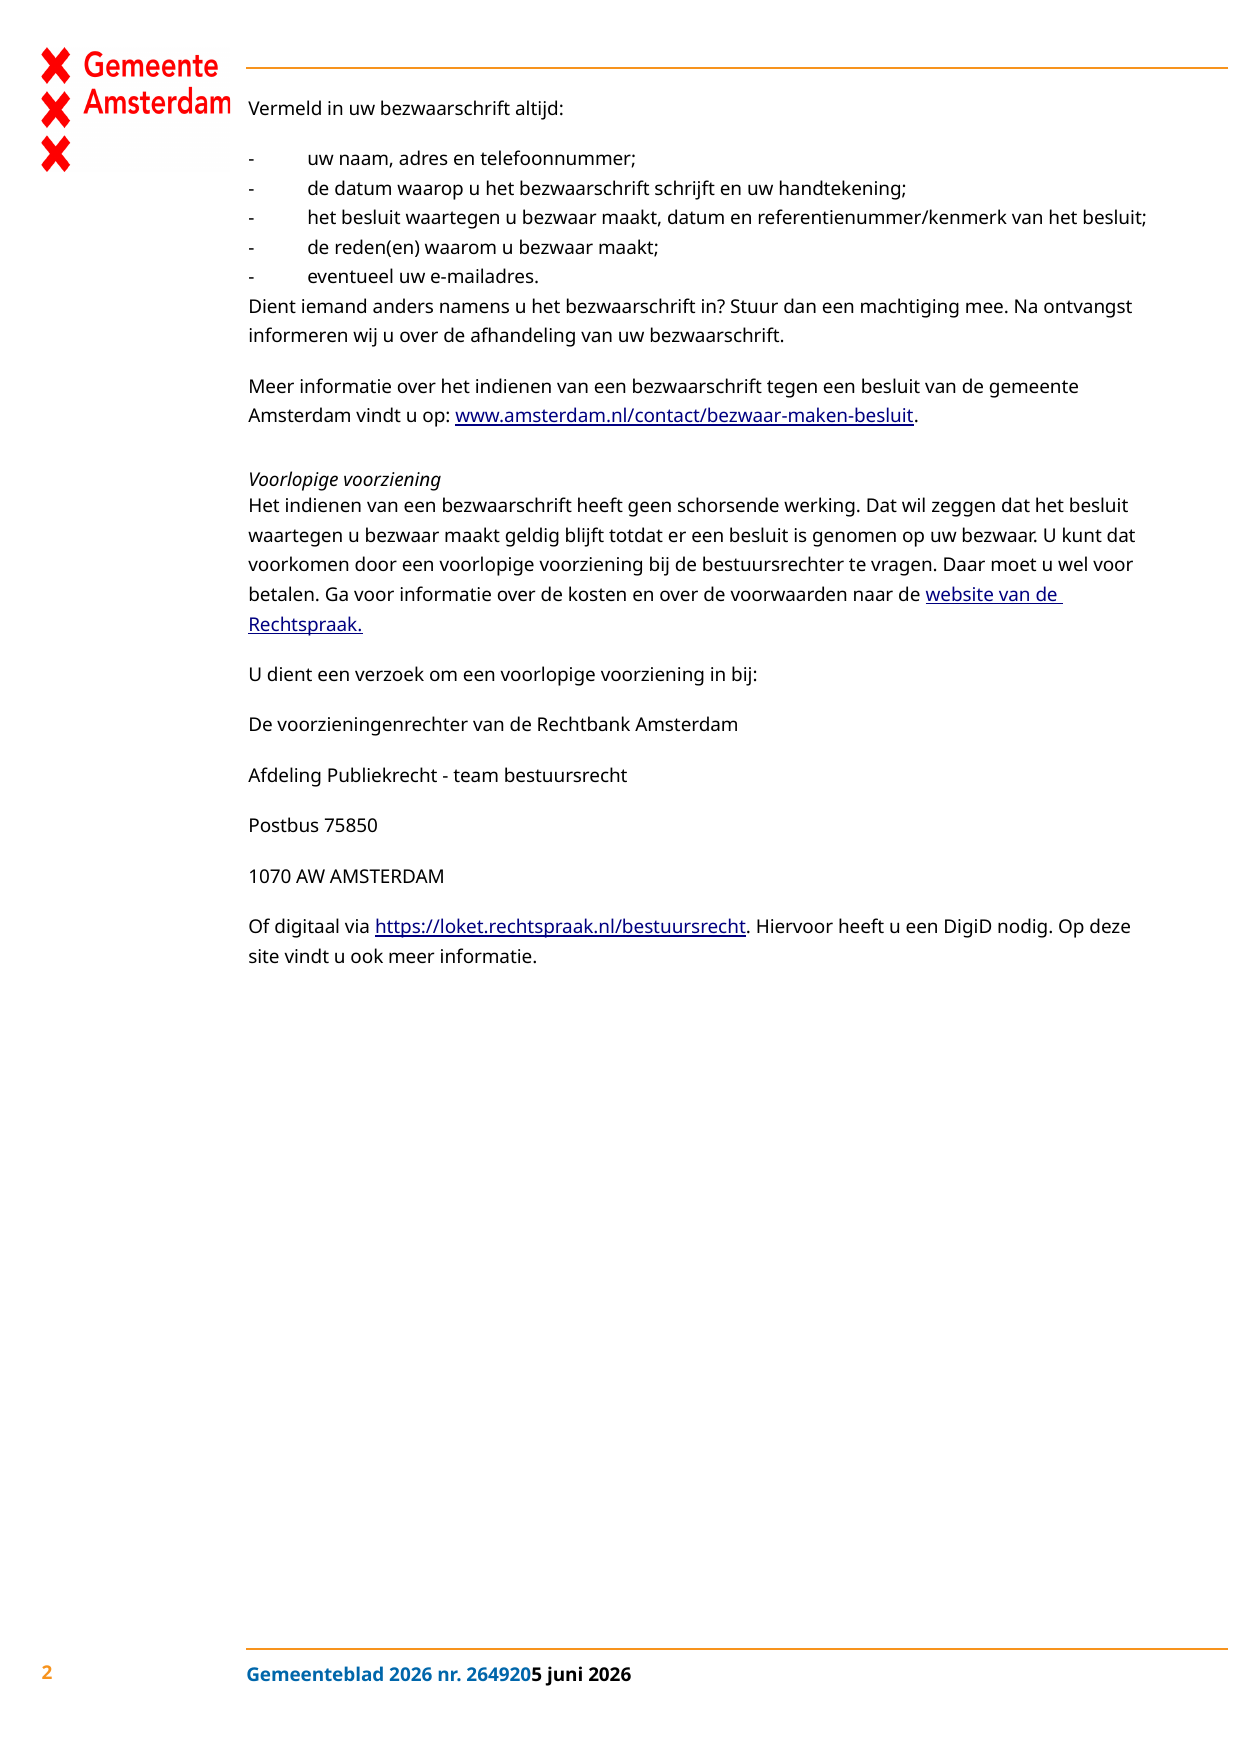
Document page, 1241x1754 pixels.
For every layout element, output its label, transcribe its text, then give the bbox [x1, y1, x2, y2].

list eventueel uw e-mailadres. [248, 263, 1152, 289]
text Postbus 75850 [248, 812, 1152, 838]
text Meer informatie over het indienen van een bezwaarschrift tegen een besluit van de gemeente Amsterdam vindt u op: www.amsterdam.nl/contact/bezwaar-maken-besluit. [248, 373, 1152, 428]
text Voorlopige voorziening [248, 467, 1152, 492]
text Afdeling Publiekrecht - team bestuursrecht [248, 762, 1152, 788]
text Dient iemand anders namens u het bezwaarschrift in? Stuur dan een machtiging mee. Na ontvangst informeren wij u over de afhandeling van uw bezwaarschrift. [248, 293, 1152, 348]
list het besluit waartegen u bezwaar maakt, datum en referentienummer/kenmerk van het besluit; [248, 204, 1152, 230]
list de reden(en) waarom u bezwaar maakt; [248, 234, 1152, 260]
list uw naam, adres en telefoonnummer; [248, 145, 1152, 171]
text Het indienen van een bezwaarschrift heeft geen schorsende werking. Dat wil zeggen dat het besluit waartegen u bezwaar maakt geldig blijft totdat er een besluit is genomen op uw bezwaar. U kunt dat voorkomen door een voorlopige voorziening bij de bestuursrechter te vragen. Daar moet u wel voor betalen. Ga voor informatie over de kosten en over de voorwaarden naar de website van de Rechtspraak. [248, 492, 1152, 636]
list de datum waarop u het bezwaarschrift schrijft en uw handtekening; [248, 175, 1152, 201]
text 1070 AW AMSTERDAM [248, 863, 1152, 888]
text U dient een verzoek om een voorlopige voorziening in bij: [248, 661, 1152, 687]
picture [41, 47, 231, 172]
text Vermeld in uw bezwaarschrift altijd: [248, 95, 1152, 121]
text De voorzieningenrechter van de Rechtbank Amsterdam [248, 712, 1152, 737]
text Of digitaal via https://loket.rechtspraak.nl/bestuursrecht. Hiervoor heeft u een DigiD nodig. Op deze site vindt u ook meer informatie. [248, 913, 1152, 968]
